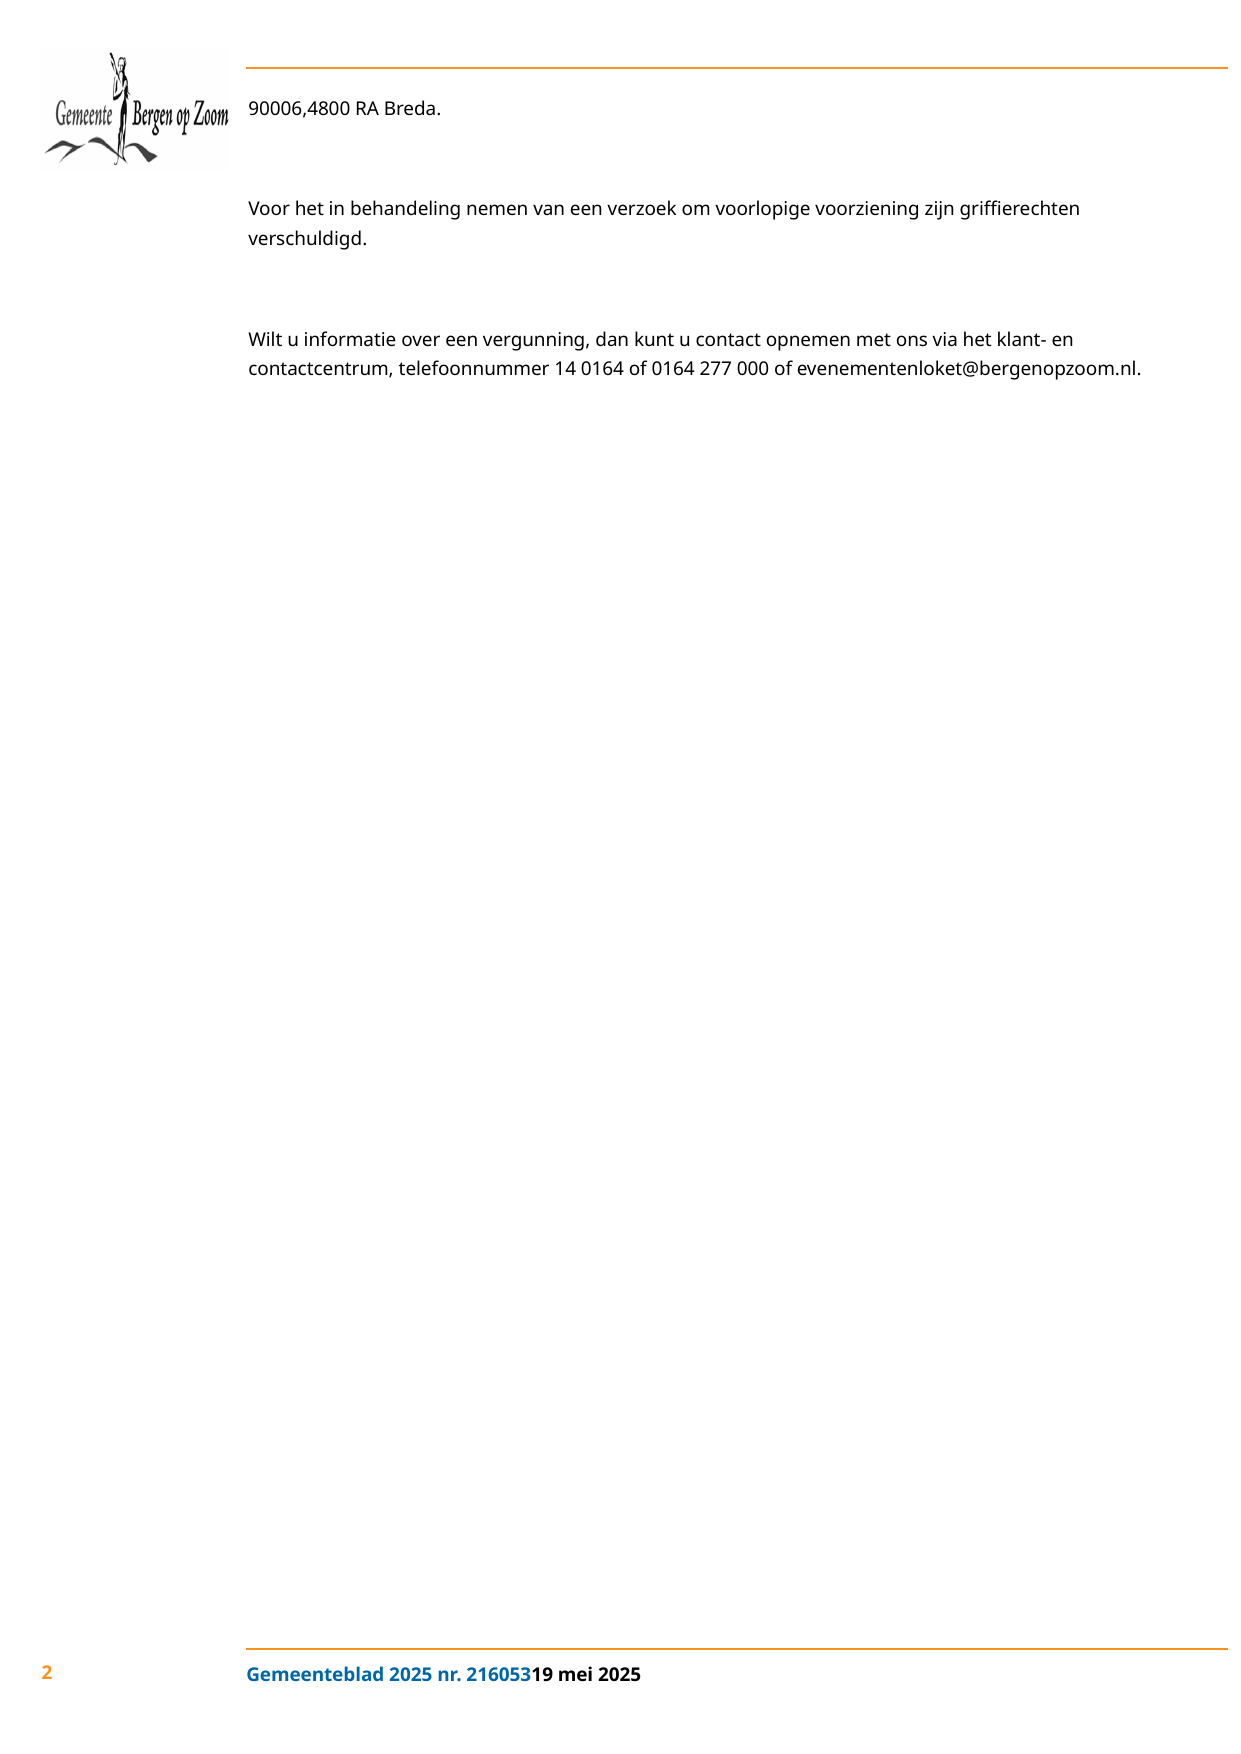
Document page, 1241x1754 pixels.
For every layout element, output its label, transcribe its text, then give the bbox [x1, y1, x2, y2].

text Voor het in behandeling nemen van een verzoek om voorlopige voorziening zijn griffierechten verschuldigd. [248, 196, 1152, 251]
text 90006,4800 RA Breda. [248, 95, 1152, 121]
picture [41, 47, 231, 172]
text Wilt u informatie over een vergunning, dan kunt u contact opnemen met ons via het klant- en contactcentrum, telefoonnummer 14 0164 of 0164 277 000 of evenementenloket@bergenopzoom.nl. [248, 326, 1152, 381]
